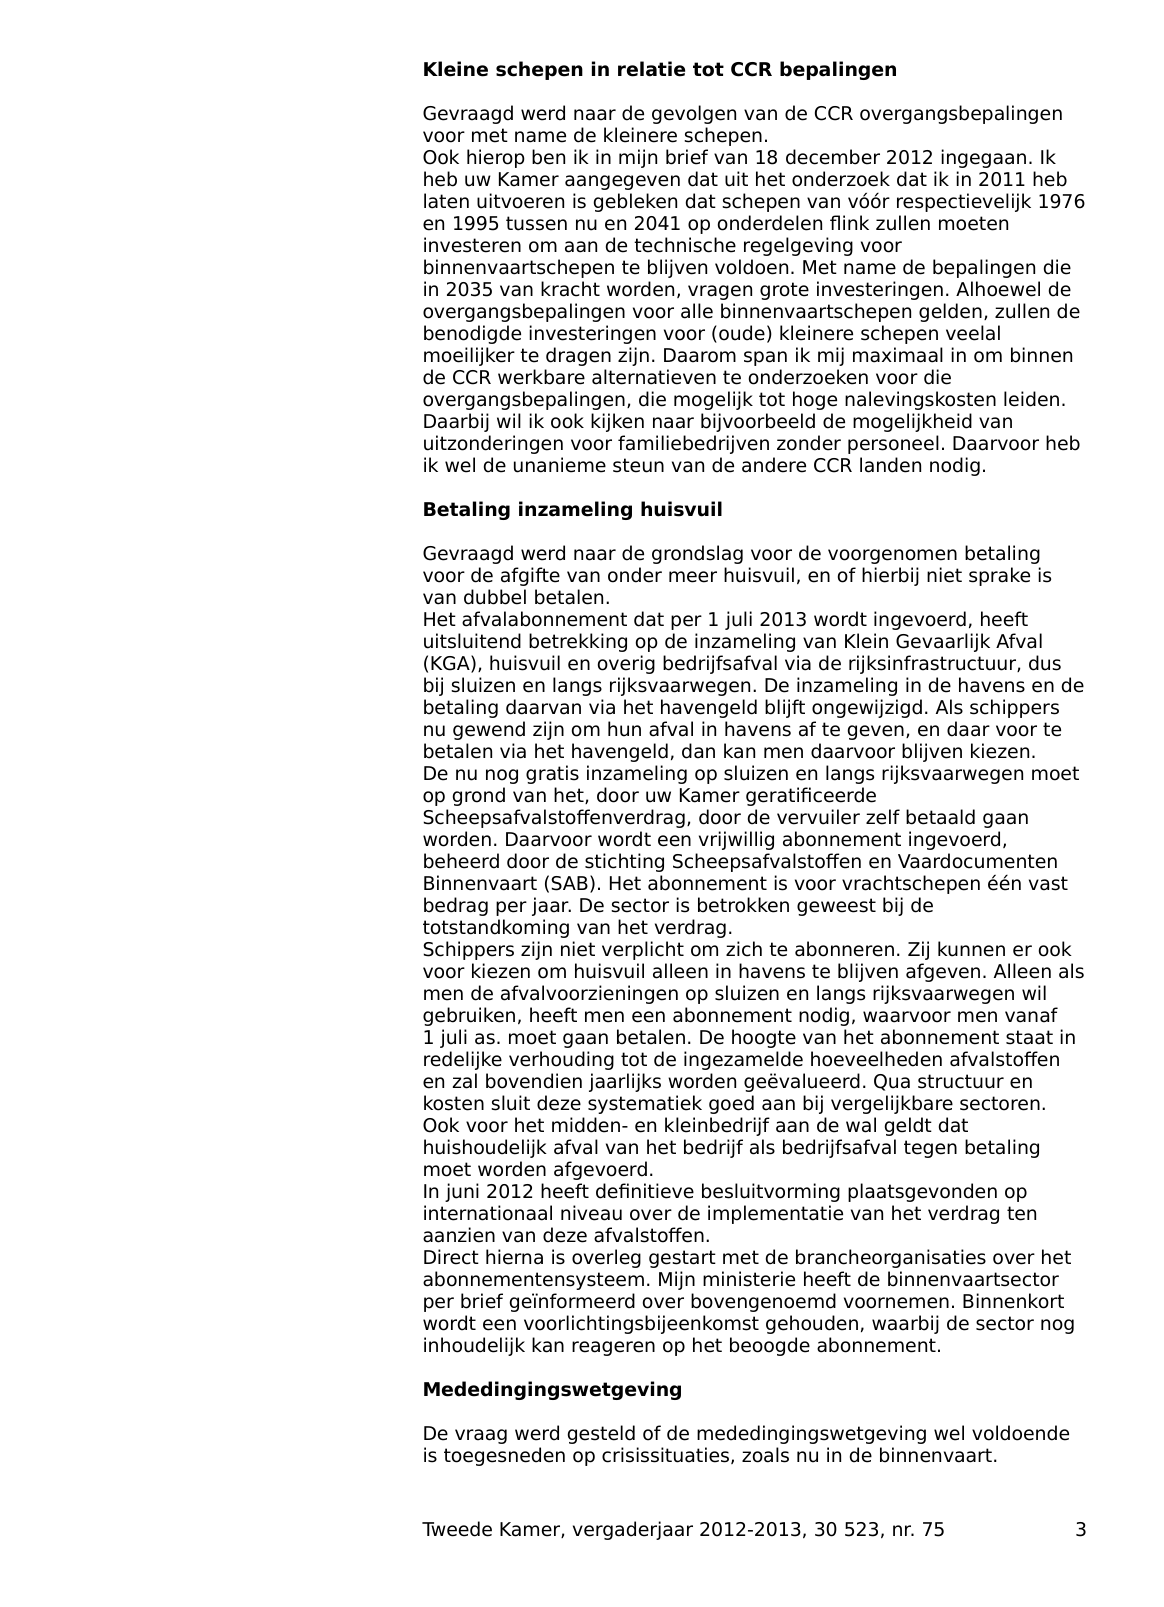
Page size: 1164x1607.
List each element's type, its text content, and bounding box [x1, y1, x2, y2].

text Het afvalabonnement dat per 1 juli 2013 wordt ingevoerd, heeft uitsluitend betrekking op de inzameling van Klein Gevaarlijk Afval (KGA), huisvuil en overig bedrijfsafval via de rijksinfrastructuur, dus bij sluizen en langs rijksvaarwegen. De inzameling in de havens en de betaling daarvan via het havengeld blijft ongewijzigd. Als schippers nu gewend zijn om hun afval in havens af te geven, en daar voor te betalen via het havengeld, dan kan men daarvoor blijven kiezen. [422, 609, 1087, 763]
subtitle Betaling inzameling huisvuil [422, 499, 1087, 521]
text Ook hierop ben ik in mijn brief van 18 december 2012 ingegaan. Ik heb uw Kamer aangegeven dat uit het onderzoek dat ik in 2011 heb laten uitvoeren is gebleken dat schepen van vóór respectievelijk 1976 en 1995 tussen nu en 2041 op onderdelen flink zullen moeten investeren om aan de technische regelgeving voor binnenvaartschepen te blijven voldoen. Met name de bepalingen die in 2035 van kracht worden, vragen grote investeringen. Alhoewel de overgangsbepalingen voor alle binnenvaartschepen gelden, zullen de benodigde investeringen voor (oude) kleinere schepen veelal moeilijker te dragen zijn. Daarom span ik mij maximaal in om binnen de CCR werkbare alternatieven te onderzoeken voor die overgangsbepalingen, die mogelijk tot hoge nalevingskosten leiden. Daarbij wil ik ook kijken naar bijvoorbeeld de mogelijkheid van uitzonderingen voor familiebedrijven zonder personeel. Daarvoor heb ik wel de unanieme steun van de andere CCR landen nodig. [422, 147, 1087, 477]
text In juni 2012 heeft definitieve besluitvorming plaatsgevonden op internationaal niveau over de implementatie van het verdrag ten aanzien van deze afvalstoffen. [422, 1181, 1087, 1247]
text Schippers zijn niet verplicht om zich te abonneren. Zij kunnen er ook voor kiezen om huisvuil alleen in havens te blijven afgeven. Alleen als men de afvalvoorzieningen op sluizen en langs rijksvaarwegen wil gebruiken, heeft men een abonnement nodig, waarvoor men vanaf 1 juli as. moet gaan betalen. De hoogte van het abonnement staat in redelijke verhouding tot de ingezamelde hoeveelheden afvalstoffen en zal bovendien jaarlijks worden geëvalueerd. Qua structuur en kosten sluit deze systematiek goed aan bij vergelijkbare sectoren. Ook voor het midden- en kleinbedrijf aan de wal geldt dat huishoudelijk afval van het bedrijf als bedrijfsafval tegen betaling moet worden afgevoerd. [422, 939, 1087, 1181]
text De nu nog gratis inzameling op sluizen en langs rijksvaarwegen moet op grond van het, door uw Kamer geratificeerde Scheepsafvalstoffenverdrag, door de vervuiler zelf betaald gaan worden. Daarvoor wordt een vrijwillig abonnement ingevoerd, beheerd door de stichting Scheepsafvalstoffen en Vaardocumenten Binnenvaart (SAB). Het abonnement is voor vrachtschepen één vast bedrag per jaar. De sector is betrokken geweest bij de totstandkoming van het verdrag. [422, 763, 1087, 939]
text Direct hierna is overleg gestart met de brancheorganisaties over het abonnementensysteem. Mijn ministerie heeft de binnenvaartsector per brief geïnformeerd over bovengenoemd voornemen. Binnenkort wordt een voorlichtingsbijeenkomst gehouden, waarbij de sector nog inhoudelijk kan reageren op het beoogde abonnement. [422, 1247, 1087, 1356]
text Gevraagd werd naar de grondslag voor de voorgenomen betaling voor de afgifte van onder meer huisvuil, en of hierbij niet sprake is van dubbel betalen. [422, 543, 1087, 609]
subtitle Kleine schepen in relatie tot CCR bepalingen [422, 59, 1087, 81]
text Gevraagd werd naar de gevolgen van de CCR overgangsbepalingen voor met name de kleinere schepen. [422, 103, 1087, 147]
text De vraag werd gesteld of de mededingingswetgeving wel voldoende is toegesneden op crisissituaties, zoals nu in de binnenvaart. [422, 1423, 1087, 1467]
subtitle Mededingingswetgeving [422, 1379, 1087, 1401]
